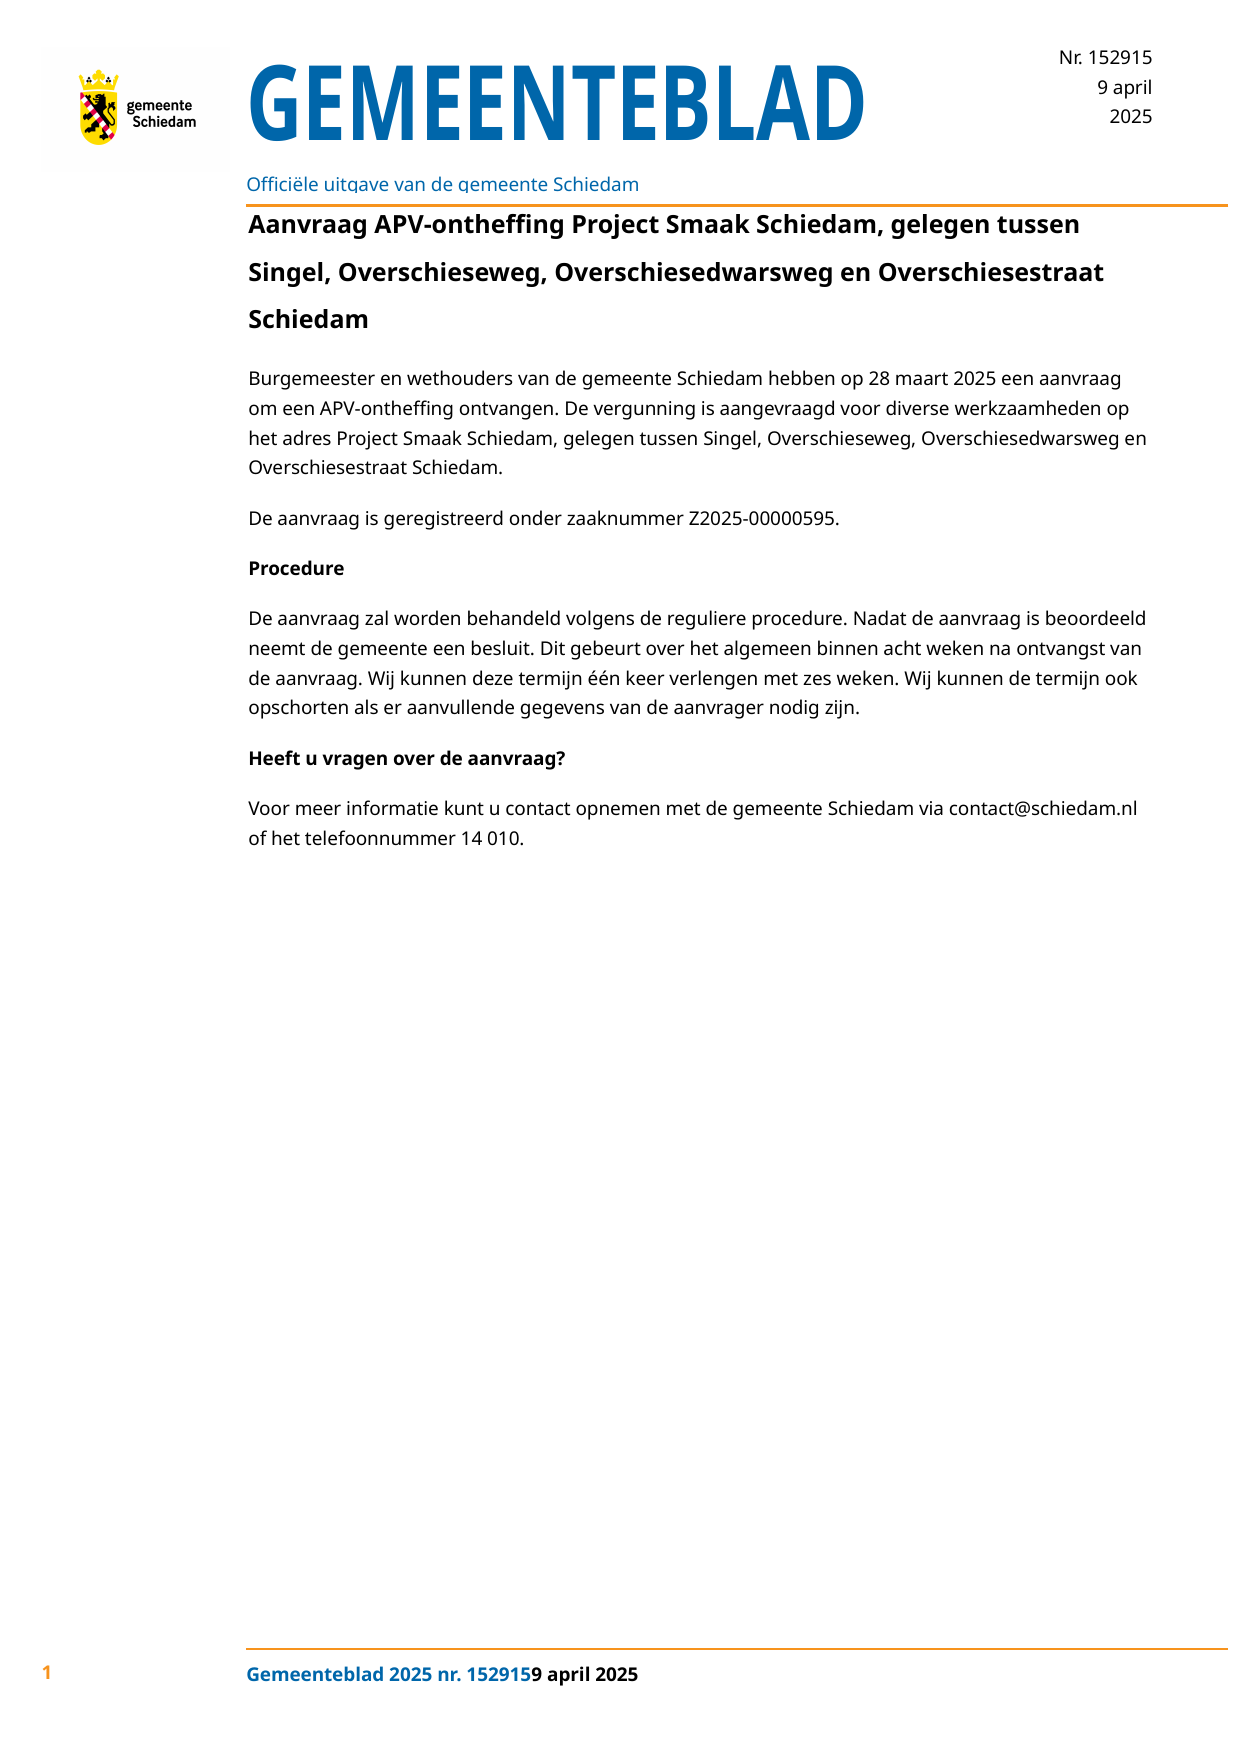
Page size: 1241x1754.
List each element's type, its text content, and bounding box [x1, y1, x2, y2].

text Aanvraag APV-ontheffing Project Smaak Schiedam, gelegen tussen Singel, Overschieseweg, Overschiesedwarsweg en Overschiesestraat Schiedam [248, 207, 1152, 336]
picture [41, 47, 231, 172]
text Voor meer informatie kunt u contact opnemen met de gemeente Schiedam via contact@schiedam.nl of het telefoonnummer 14 010. [248, 795, 1152, 850]
text Heeft u vragen over de aanvraag? [248, 745, 1152, 770]
text De aanvraag zal worden behandeld volgens de reguliere procedure. Nadat de aanvraag is beoordeeld neemt de gemeente een besluit. Dit gebeurt over het algemeen binnen acht weken na ontvangst van de aanvraag. Wij kunnen deze termijn één keer verlengen met zes weken. Wij kunnen de termijn ook opschorten als er aanvullende gegevens van de aanvrager nodig zijn. [248, 606, 1152, 720]
text Procedure [248, 555, 1152, 581]
text Burgemeester en wethouders van de gemeente Schiedam hebben op 28 maart 2025 een aanvraag om een APV-ontheffing ontvangen. De vergunning is aangevraagd voor diverse werkzaamheden op het adres Project Smaak Schiedam, gelegen tussen Singel, Overschieseweg, Overschiesedwarsweg en Overschiesestraat Schiedam. [248, 366, 1152, 480]
text De aanvraag is geregistreerd onder zaaknummer Z2025-00000595. [248, 505, 1152, 530]
